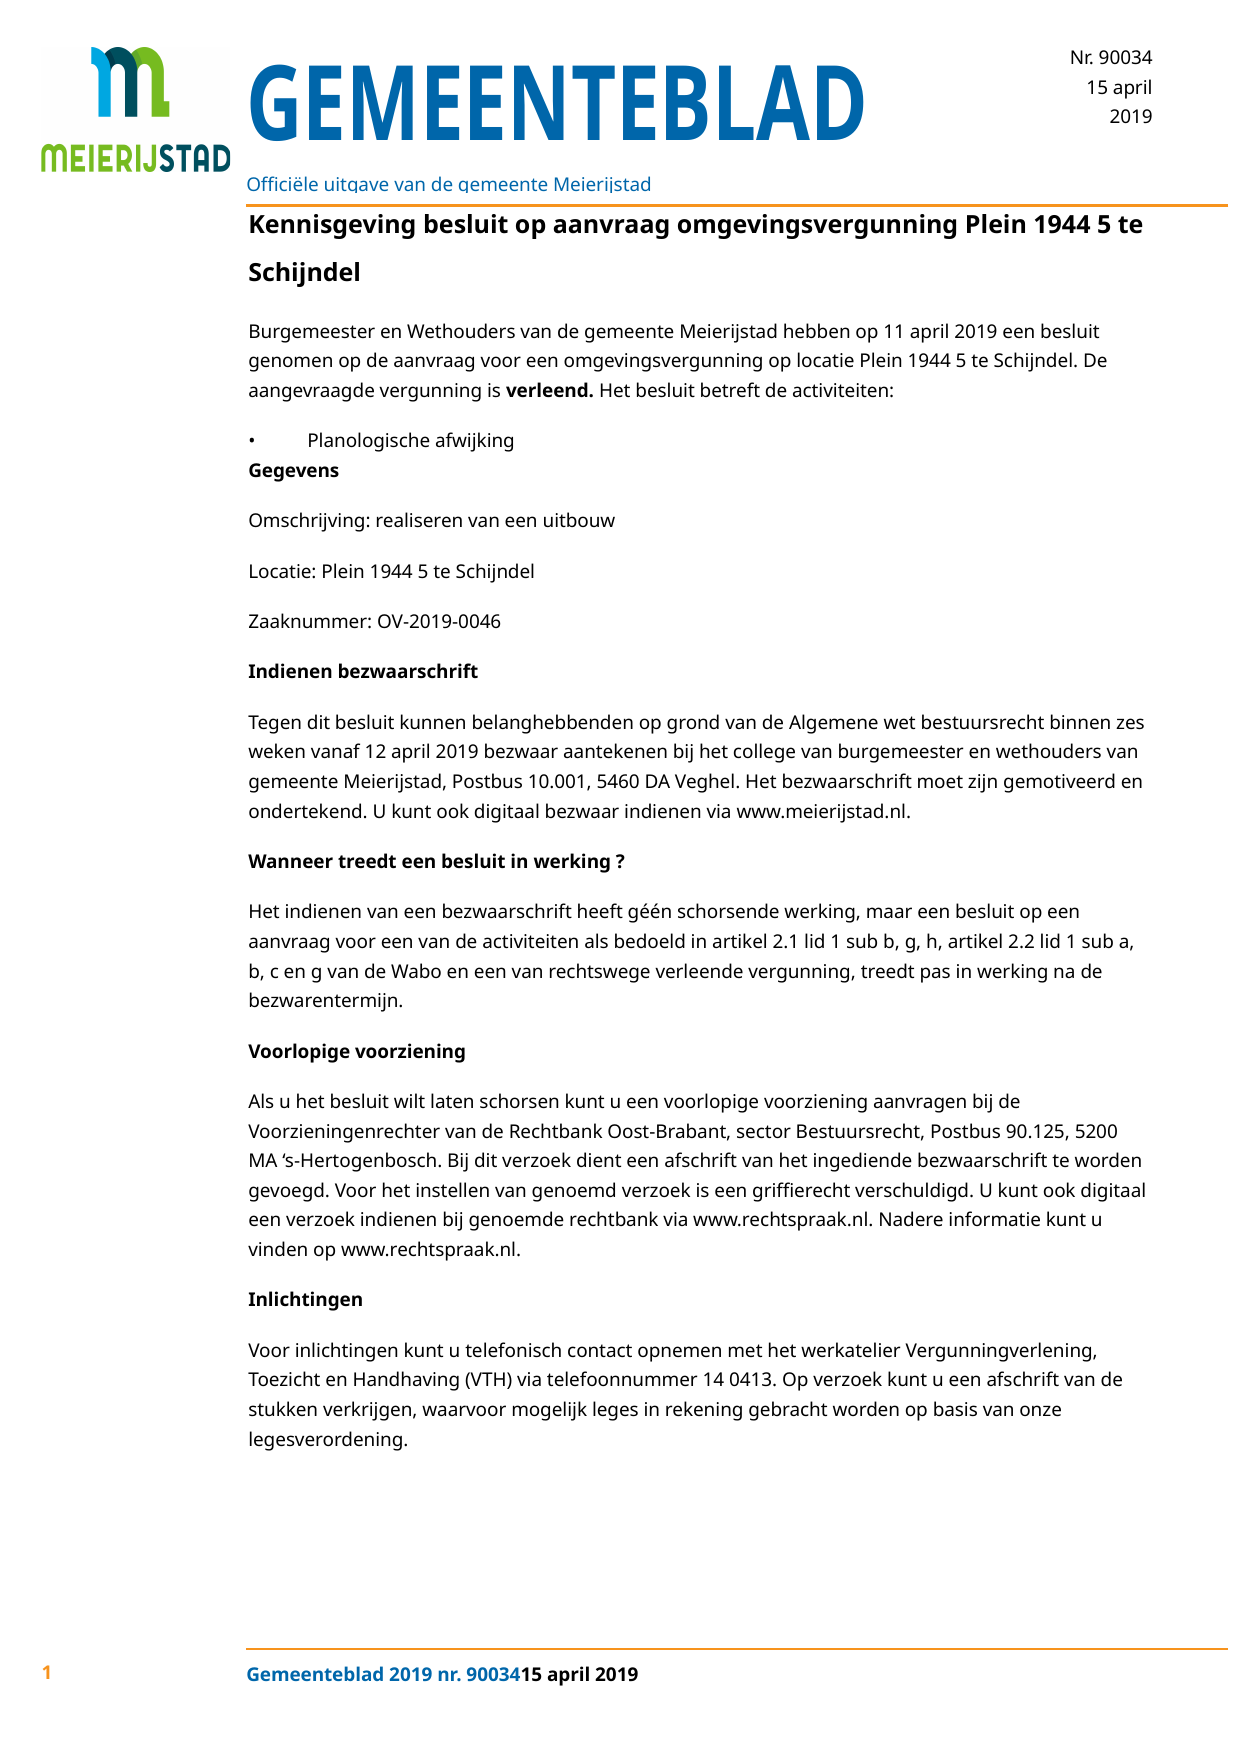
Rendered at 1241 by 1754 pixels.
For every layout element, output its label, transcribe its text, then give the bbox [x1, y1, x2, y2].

picture [41, 47, 231, 172]
list Planologische afwijking [248, 427, 1152, 453]
text Voor inlichtingen kunt u telefonisch contact opnemen met het werkatelier Vergunningverlening, Toezicht en Handhaving (VTH) via telefoonnummer 14 0413. Op verzoek kunt u een afschrift van de stukken verkrijgen, waarvoor mogelijk leges in rekening gebracht worden op basis van onze legesverordening. [248, 1337, 1152, 1452]
text Voorlopige voorziening [248, 1038, 1152, 1064]
text Tegen dit besluit kunnen belanghebbenden op grond van de Algemene wet bestuursrecht binnen zes weken vanaf 12 april 2019 bezwaar aantekenen bij het college van burgemeester en wethouders van gemeente Meierijstad, Postbus 10.001, 5460 DA Veghel. Het bezwaarschrift moet zijn gemotiveerd en ondertekend. U kunt ook digitaal bezwaar indienen via www.meierijstad.nl. [248, 709, 1152, 824]
text Gegevens [248, 457, 1152, 483]
text Zaaknummer: OV-2019-0046 [248, 608, 1152, 634]
text Locatie: Plein 1944 5 te Schijndel [248, 558, 1152, 584]
text Wanneer treedt een besluit in werking ? [248, 848, 1152, 874]
text Het indienen van een bezwaarschrift heeft géén schorsende werking, maar een besluit op een aanvraag voor een van de activiteiten als bedoeld in artikel 2.1 lid 1 sub b, g, h, artikel 2.2 lid 1 sub a, b, c en g van de Wabo en een van rechtswege verleende vergunning, treedt pas in werking na de bezwarentermijn. [248, 899, 1152, 1013]
text Kennisgeving besluit op aanvraag omgevingsvergunning Plein 1944 5 te Schijndel [248, 207, 1152, 288]
text Omschrijving: realiseren van een uitbouw [248, 507, 1152, 533]
text Indienen bezwaarschrift [248, 659, 1152, 684]
text Als u het besluit wilt laten schorsen kunt u een voorlopige voorziening aanvragen bij de Voorzieningenrechter van de Rechtbank Oost-Brabant, sector Bestuursrecht, Postbus 90.125, 5200 MA ‘s-Hertogenbosch. Bij dit verzoek dient een afschrift van het ingediende bezwaarschrift te worden gevoegd. Voor het instellen van genoemd verzoek is een griffierecht verschuldigd. U kunt ook digitaal een verzoek indienen bij genoemde rechtbank via www.rechtspraak.nl. Nadere informatie kunt u vinden op www.rechtspraak.nl. [248, 1088, 1152, 1262]
text Inlichtingen [248, 1287, 1152, 1312]
text Burgemeester en Wethouders van de gemeente Meierijstad hebben op 11 april 2019 een besluit genomen op de aanvraag voor een omgevingsvergunning op locatie Plein 1944 5 te Schijndel. De aangevraagde vergunning is verleend. Het besluit betreft de activiteiten: [248, 318, 1152, 403]
